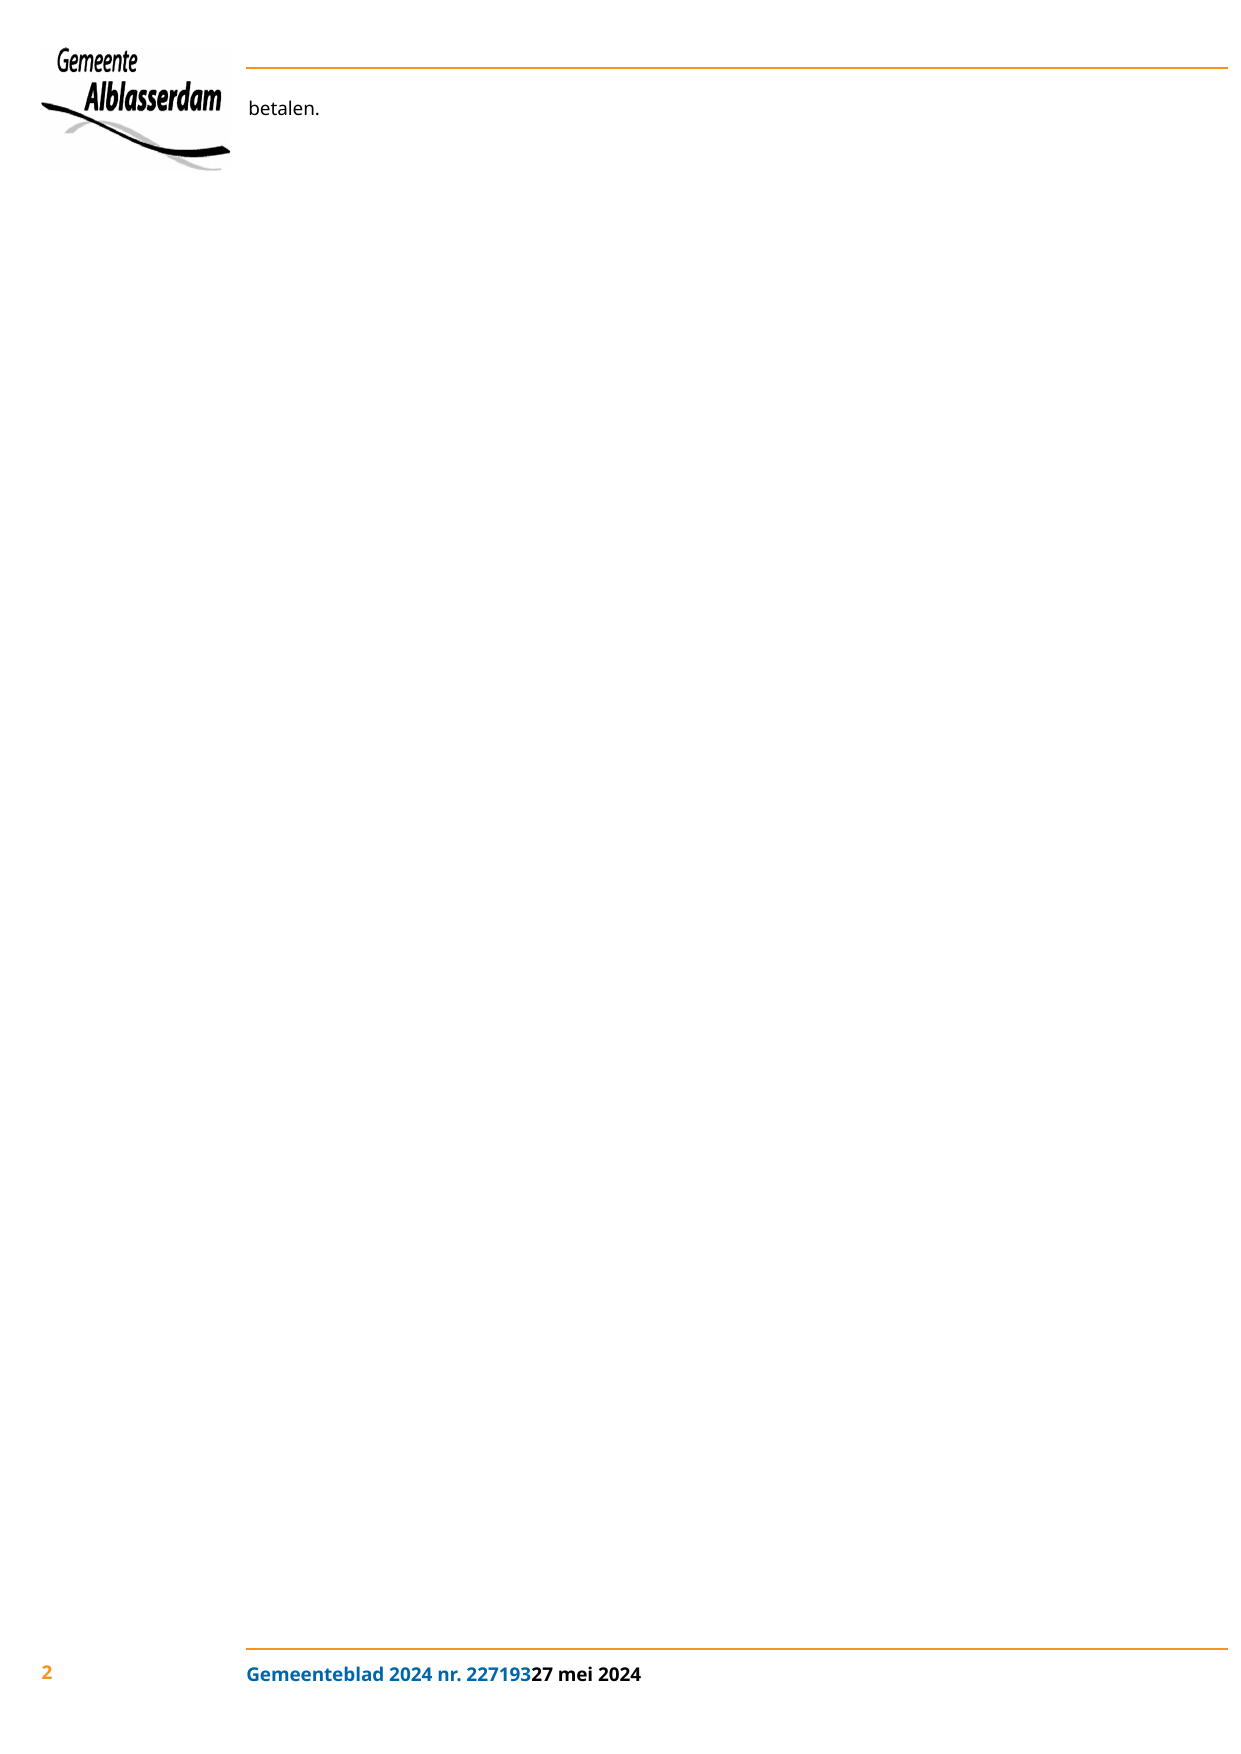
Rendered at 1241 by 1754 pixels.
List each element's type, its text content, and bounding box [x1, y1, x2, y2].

text betalen. [248, 95, 1152, 121]
picture [41, 47, 231, 172]
